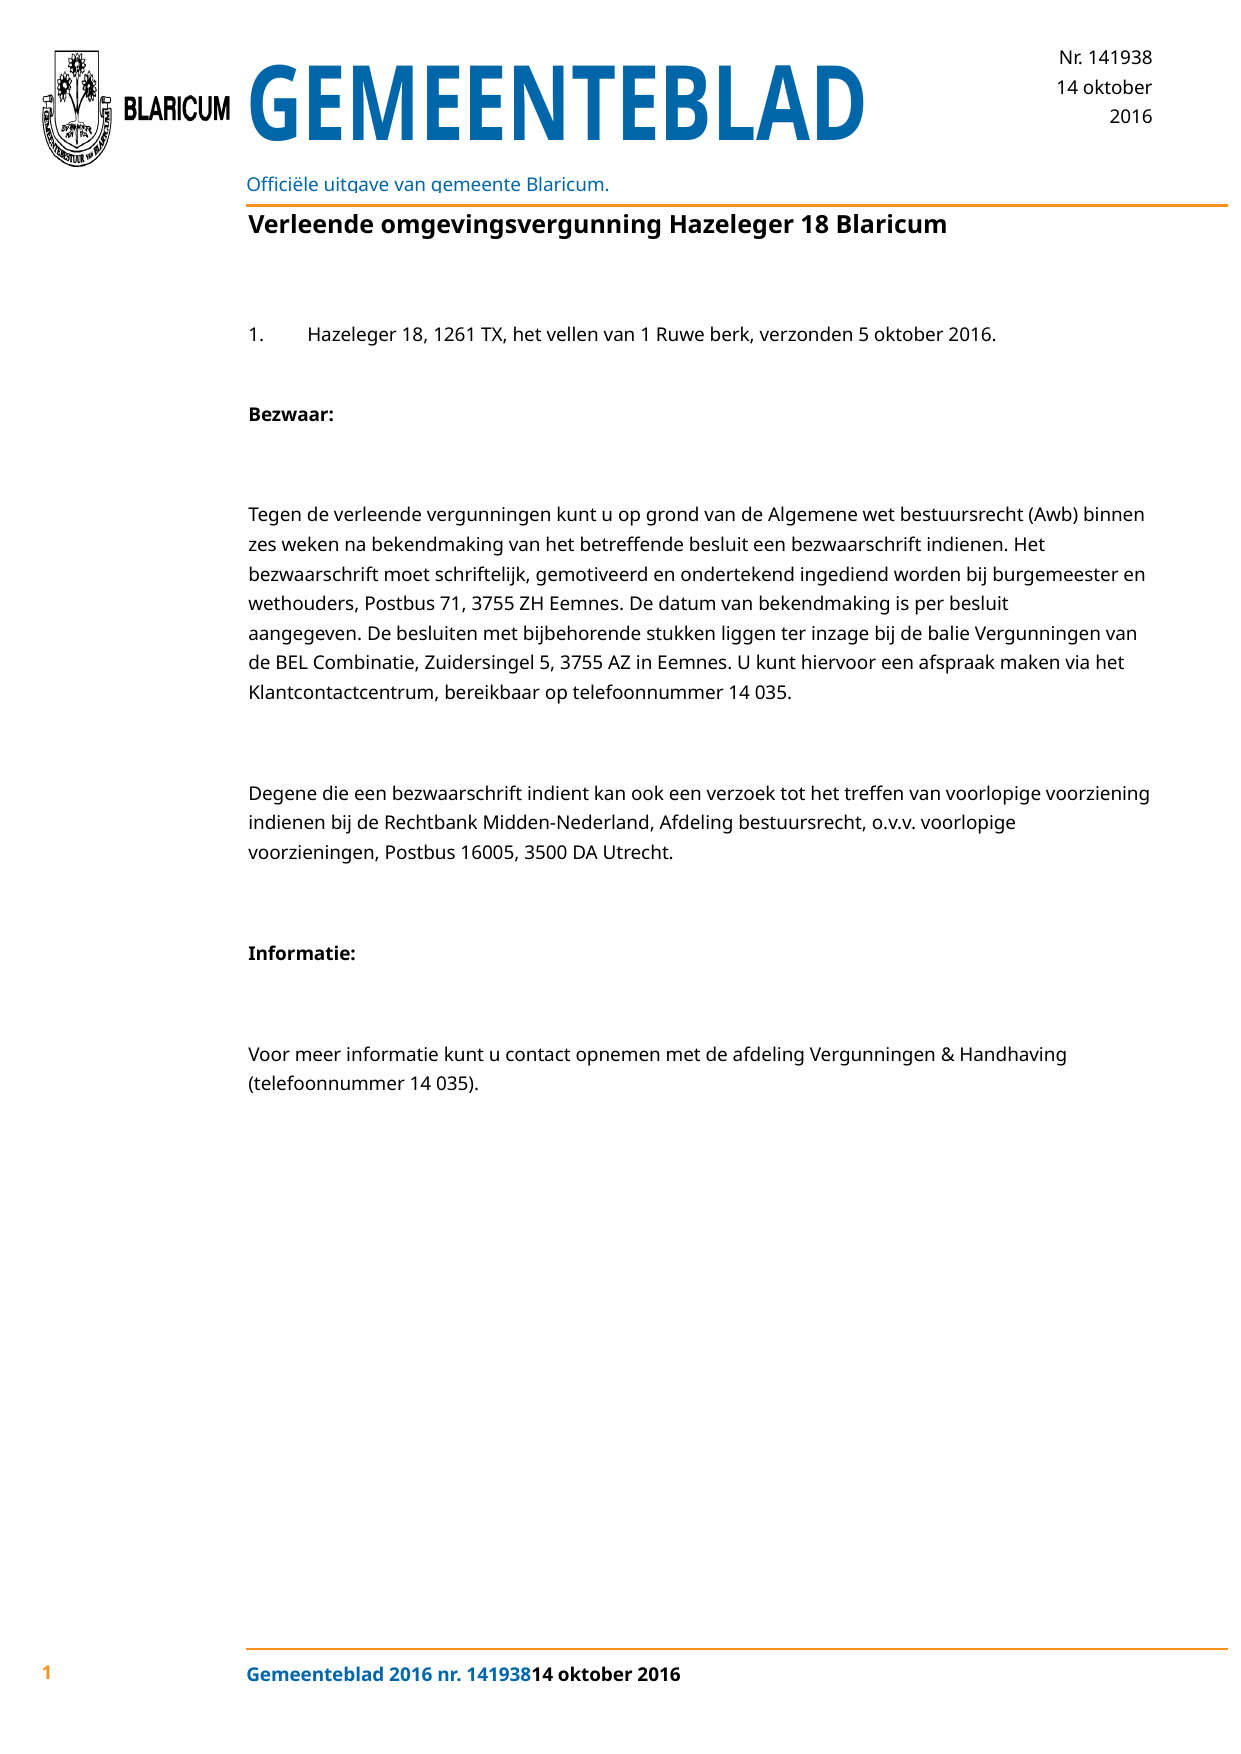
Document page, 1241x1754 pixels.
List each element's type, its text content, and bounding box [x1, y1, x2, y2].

text Bezwaar: [248, 401, 1152, 426]
picture [41, 47, 231, 172]
text Tegen de verleende vergunningen kunt u op grond van de Algemene wet bestuursrecht (Awb) binnen zes weken na bekendmaking van het betreffende besluit een bezwaarschrift indienen. Het bezwaarschrift moet schriftelijk, gemotiveerd en ondertekend ingediend worden bij burgemeester en wethouders, Postbus 71, 3755 ZH Eemnes. De datum van bekendmaking is per besluit aangegeven. De besluiten met bijbehorende stukken liggen ter inzage bij de balie Vergunningen van de BEL Combinatie, Zuidersingel 5, 3755 AZ in Eemnes. U kunt hiervoor een afspraak maken via het Klantcontactcentrum, bereikbaar op telefoonnummer 14 035. [248, 502, 1152, 705]
list Hazeleger 18, 1261 TX, het vellen van 1 Ruwe berk, verzonden 5 oktober 2016. [248, 321, 1152, 346]
text Voor meer informatie kunt u contact opnemen met de afdeling Vergunningen & Handhaving (telefoonnummer 14 035). [248, 1041, 1152, 1096]
text Informatie: [248, 940, 1152, 966]
text Verleende omgevingsvergunning Hazeleger 18 Blaricum [248, 207, 1152, 241]
text Degene die een bezwaarschrift indient kan ook een verzoek tot het treffen van voorlopige voorziening indienen bij de Rechtbank Midden-Nederland, Afdeling bestuursrecht, o.v.v. voorlopige voorzieningen, Postbus 16005, 3500 DA Utrecht. [248, 780, 1152, 865]
